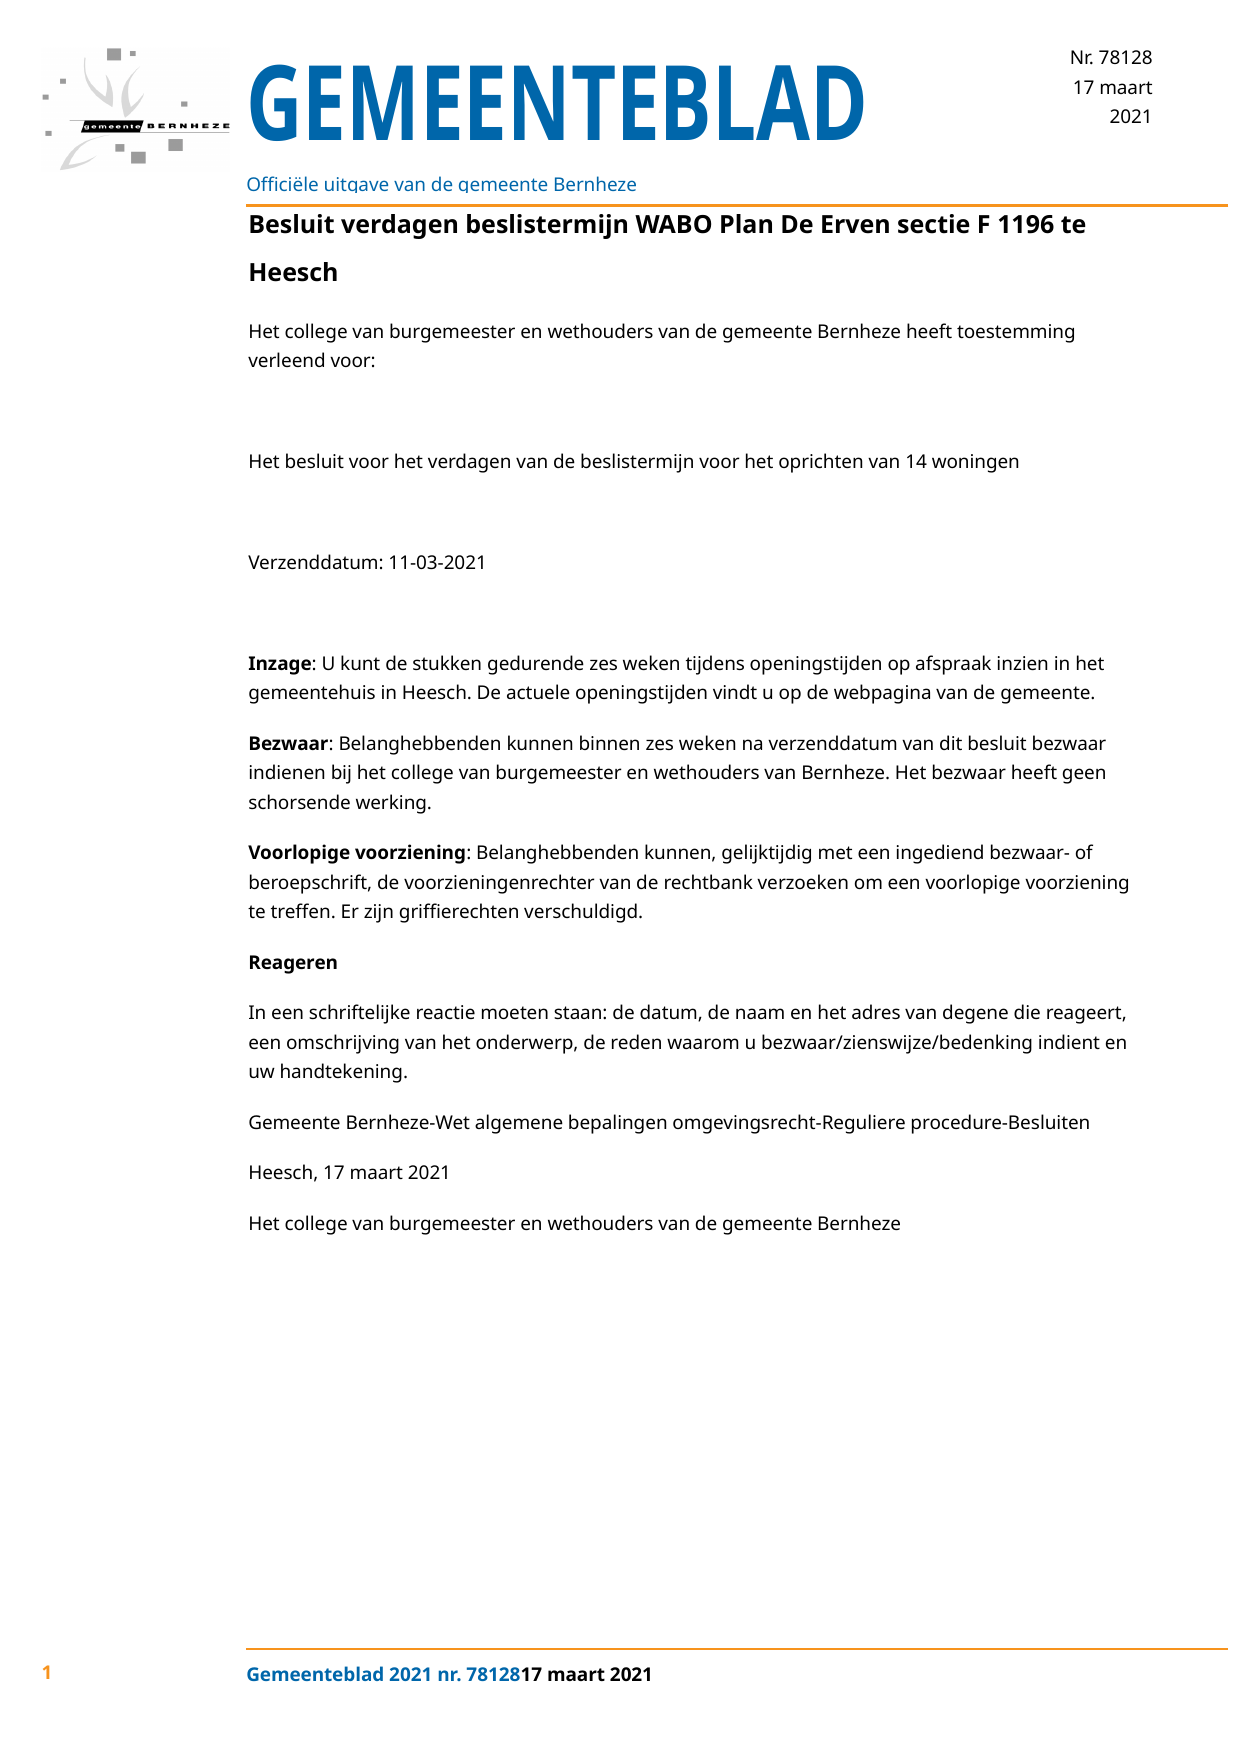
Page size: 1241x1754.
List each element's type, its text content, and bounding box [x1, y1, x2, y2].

text Bezwaar: Belanghebbenden kunnen binnen zes weken na verzenddatum van dit besluit bezwaar indienen bij het college van burgemeester en wethouders van Bernheze. Het bezwaar heeft geen schorsende werking. [248, 730, 1152, 815]
text Verzenddatum: 11-03-2021 [248, 549, 1152, 575]
text In een schriftelijke reactie moeten staan: de datum, de naam en het adres van degene die reageert, een omschrijving van het onderwerp, de reden waarom u bezwaar/zienswijze/bedenking indient en uw handtekening. [248, 999, 1152, 1084]
text Heesch, 17 maart 2021 [248, 1159, 1152, 1185]
text Het besluit voor het verdagen van de beslistermijn voor het oprichten van 14 woningen [248, 448, 1152, 474]
text Gemeente Bernheze-Wet algemene bepalingen omgevingsrecht-Reguliere procedure-Besluiten [248, 1109, 1152, 1135]
picture [41, 47, 231, 172]
text Besluit verdagen beslistermijn WABO Plan De Erven sectie F 1196 te Heesch [248, 207, 1152, 288]
text Reageren [248, 949, 1152, 975]
text Het college van burgemeester en wethouders van de gemeente Bernheze heeft toestemming verleend voor: [248, 318, 1152, 373]
text Voorlopige voorziening: Belanghebbenden kunnen, gelijktijdig met een ingediend bezwaar- of beroepschrift, de voorzieningenrechter van de rechtbank verzoeken om een voorlopige voorziening te treffen. Er zijn griffierechten verschuldigd. [248, 839, 1152, 924]
text Inzage: U kunt de stukken gedurende zes weken tijdens openingstijden op afspraak inzien in het gemeentehuis in Heesch. De actuele openingstijden vindt u op de webpagina van de gemeente. [248, 650, 1152, 705]
text Het college van burgemeester en wethouders van de gemeente Bernheze [248, 1210, 1152, 1236]
